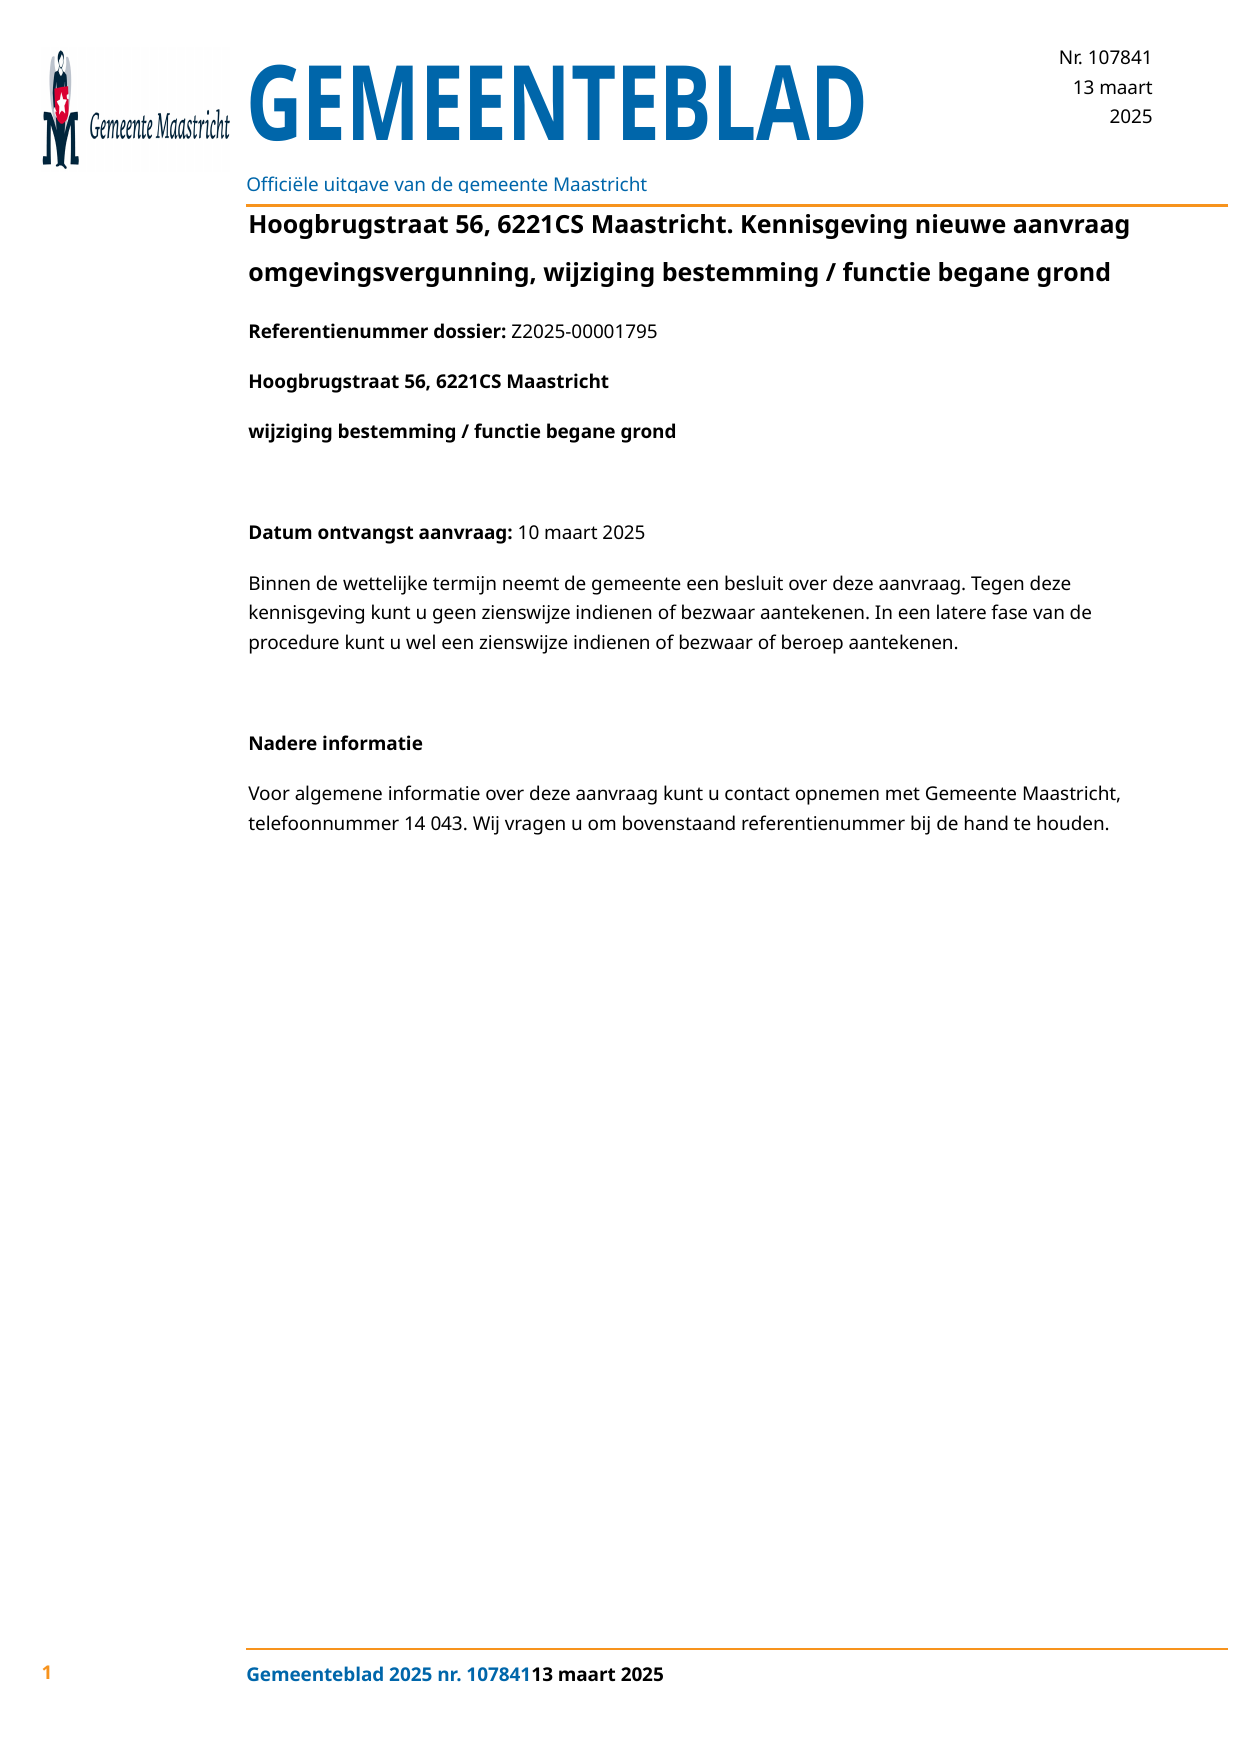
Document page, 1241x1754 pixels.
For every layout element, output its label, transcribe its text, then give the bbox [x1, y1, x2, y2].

text Hoogbrugstraat 56, 6221CS Maastricht [248, 368, 1152, 394]
text Nadere informatie [248, 730, 1152, 756]
text Binnen de wettelijke termijn neemt de gemeente een besluit over deze aanvraag. Tegen deze kennisgeving kunt u geen zienswijze indienen of bezwaar aantekenen. In een latere fase van de procedure kunt u wel een zienswijze indienen of bezwaar of beroep aantekenen. [248, 570, 1152, 655]
text Referentienummer dossier: Z2025-00001795 [248, 318, 1152, 344]
text Hoogbrugstraat 56, 6221CS Maastricht. Kennisgeving nieuwe aanvraag omgevingsvergunning, wijziging bestemming / functie begane grond [248, 207, 1152, 288]
text Voor algemene informatie over deze aanvraag kunt u contact opnemen met Gemeente Maastricht, telefoonnummer 14 043. Wij vragen u om bovenstaand referentienummer bij de hand te houden. [248, 780, 1152, 836]
text Datum ontvangst aanvraag: 10 maart 2025 [248, 519, 1152, 545]
text wijziging bestemming / functie begane grond [248, 419, 1152, 444]
picture [41, 47, 231, 172]
